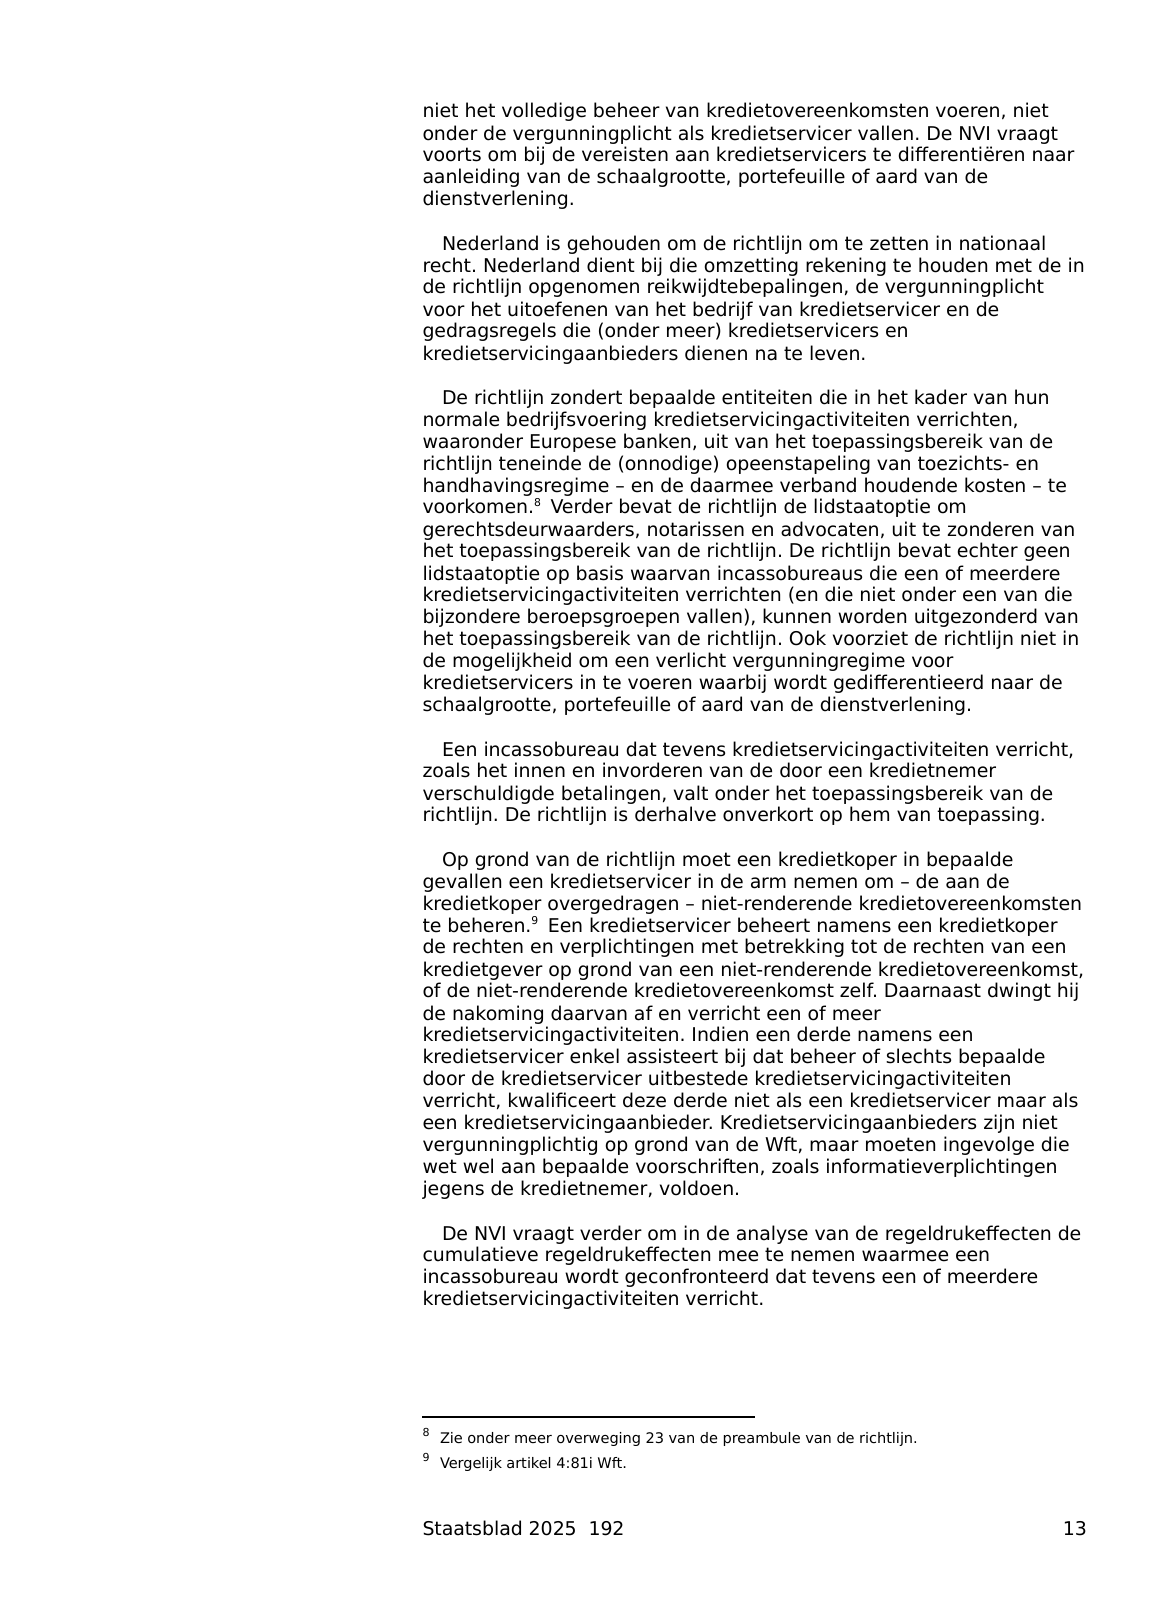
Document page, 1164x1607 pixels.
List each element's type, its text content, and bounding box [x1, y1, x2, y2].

text Zie onder meer overweging 23 van de preambule van de richtlijn. [422, 1426, 1087, 1448]
text Op grond van de richtlijn moet een kredietkoper in bepaalde gevallen een kredietservicer in de arm nemen om – de aan de kredietkoper overgedragen – niet-renderende kredietovereenkomsten te beheren. Een kredietservicer beheert namens een kredietkoper de rechten en verplichtingen met betrekking tot de rechten van een kredietgever op grond van een niet-renderende kredietovereenkomst, of de niet-renderende kredietovereenkomst zelf. Daarnaast dwingt hij de nakoming daarvan af en verricht een of meer kredietservicingactiviteiten. Indien een derde namens een kredietservicer enkel assisteert bij dat beheer of slechts bepaalde door de kredietservicer uitbestede kredietservicingactiviteiten verricht, kwalificeert deze derde niet als een kredietservicer maar als een kredietservicingaanbieder. Kredietservicingaanbieders zijn niet vergunningplichtig op grond van de Wft, maar moeten ingevolge die wet wel aan bepaalde voorschriften, zoals informatieverplichtingen jegens de kredietnemer, voldoen. [422, 848, 1087, 1200]
text De NVI vraagt verder om in de analyse van de regeldrukeffecten de cumulatieve regeldrukeffecten mee te nemen waarmee een incassobureau wordt geconfronteerd dat tevens een of meerdere kredietservicingactiviteiten verricht. [422, 1222, 1087, 1310]
text Nederland is gehouden om de richtlijn om te zetten in nationaal recht. Nederland dient bij die omzetting rekening te houden met de in de richtlijn opgenomen reikwijdtebepalingen, de vergunningplicht voor het uitoefenen van het bedrijf van kredietservicer en de gedragsregels die (onder meer) kredietservicers en kredietservicingaanbieders dienen na te leven. [422, 232, 1087, 364]
text De richtlijn zondert bepaalde entiteiten die in het kader van hun normale bedrijfsvoering kredietservicingactiviteiten verrichten, waaronder Europese banken, uit van het toepassingsbereik van de richtlijn teneinde de (onnodige) opeenstapeling van toezichts- en handhavingsregime – en de daarmee verband houdende kosten – te voorkomen. Verder bevat de richtlijn de lidstaatoptie om gerechtsdeurwaarders, notarissen en advocaten, uit te zonderen van het toepassingsbereik van de richtlijn. De richtlijn bevat echter geen lidstaatoptie op basis waarvan incassobureaus die een of meerdere kredietservicingactiviteiten verrichten (en die niet onder een van die bijzondere beroepsgroepen vallen), kunnen worden uitgezonderd van het toepassingsbereik van de richtlijn. Ook voorziet de richtlijn niet in de mogelijkheid om een verlicht vergunningregime voor kredietservicers in te voeren waarbij wordt gedifferentieerd naar de schaalgrootte, portefeuille of aard van de dienstverlening. [422, 387, 1087, 716]
text Een incassobureau dat tevens kredietservicingactiviteiten verricht, zoals het innen en invorderen van de door een kredietnemer verschuldigde betalingen, valt onder het toepassingsbereik van de richtlijn. De richtlijn is derhalve onverkort op hem van toepassing. [422, 738, 1087, 826]
text niet het volledige beheer van kredietovereenkomsten voeren, niet onder de vergunningplicht als kredietservicer vallen. De NVI vraagt voorts om bij de vereisten aan kredietservicers te differentiëren naar aanleiding van de schaalgrootte, portefeuille of aard van de dienstverlening. [422, 100, 1087, 210]
text Vergelijk artikel 4:81i Wft. [422, 1451, 1087, 1473]
